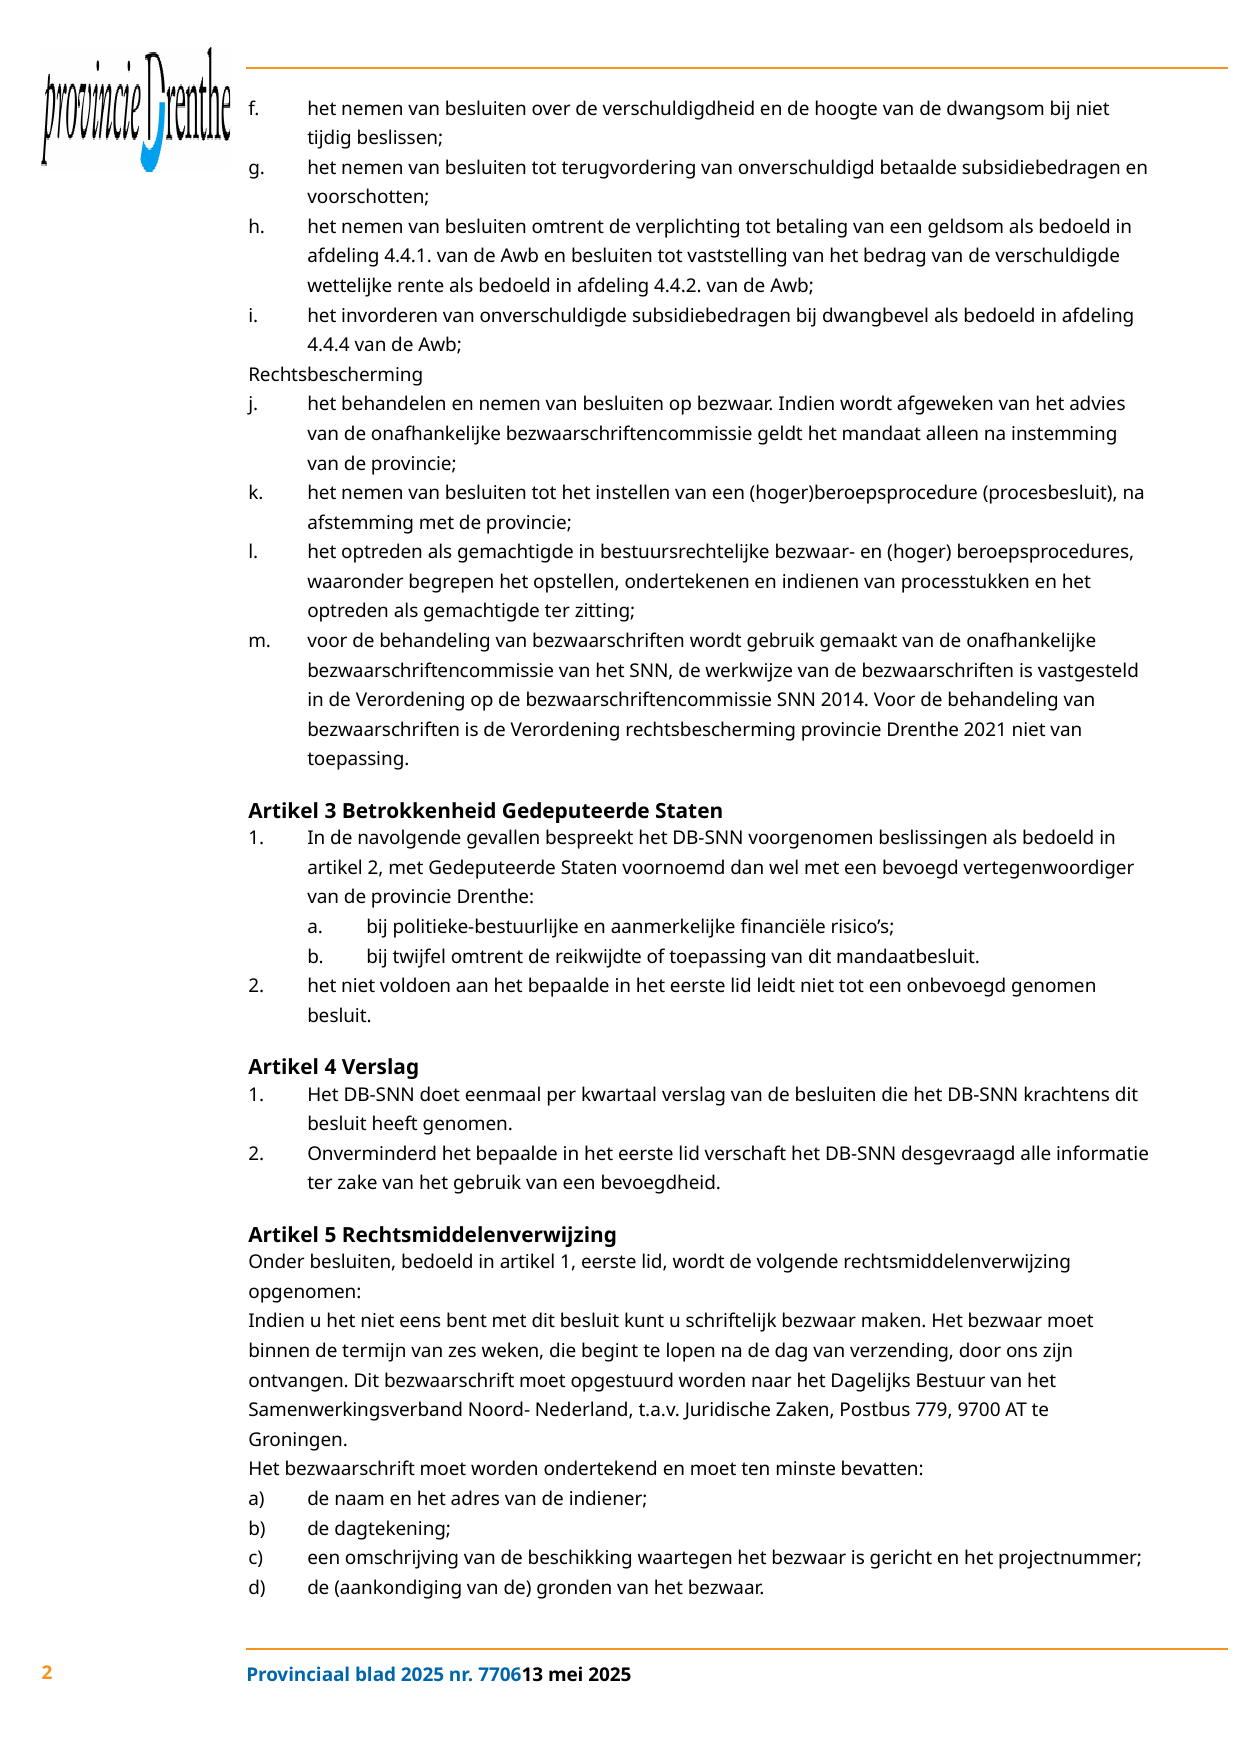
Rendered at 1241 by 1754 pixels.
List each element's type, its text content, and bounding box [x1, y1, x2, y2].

list het nemen van besluiten tot het instellen van een (hoger)beroepsprocedure (procesbesluit), na afstemming met de provincie; [248, 479, 1152, 535]
list de dagtekening; [248, 1515, 1152, 1540]
list de (aankondiging van de) gronden van het bezwaar. [248, 1574, 1152, 1599]
list het nemen van besluiten over de verschuldigdheid en de hoogte van de dwangsom bij niet tijdig beslissen; [248, 95, 1152, 150]
list In de navolgende gevallen bespreekt het DB-SNN voorgenomen beslissingen als bedoeld in artikel 2, met Gedeputeerde Staten voornoemd dan wel met een bevoegd vertegenwoordiger van de provincie Drenthe: [248, 824, 1152, 909]
list Onverminderd het bepaalde in het eerste lid verschaft het DB-SNN desgevraagd alle informatie ter zake van het gebruik van een bevoegdheid. [248, 1140, 1152, 1195]
text Onder besluiten, bedoeld in artikel 1, eerste lid, wordt de volgende rechtsmiddelenverwijzing opgenomen: [248, 1248, 1152, 1304]
text Indien u het niet eens bent met dit besluit kunt u schriftelijk bezwaar maken. Het bezwaar moet binnen de termijn van zes weken, die begint te lopen na de dag van verzending, door ons zijn ontvangen. Dit bezwaarschrift moet opgestuurd worden naar het Dagelijks Bestuur van het Samenwerkingsverband Noord- Nederland, t.a.v. Juridische Zaken, Postbus 779, 9700 AT te Groningen. [248, 1308, 1152, 1452]
text Rechtsbescherming [248, 361, 1152, 387]
list bij politieke-bestuurlijke en aanmerkelijke financiële risico’s; [307, 913, 1152, 939]
list een omschrijving van de beschikking waartegen het bezwaar is gericht en het projectnummer; [248, 1544, 1152, 1570]
list het nemen van besluiten omtrent de verplichting tot betaling van een geldsom als bedoeld in afdeling 4.4.1. van de Awb en besluiten tot vaststelling van het bedrag van de verschuldigde wettelijke rente als bedoeld in afdeling 4.4.2. van de Awb; [248, 213, 1152, 298]
list bij twijfel omtrent de reikwijdte of toepassing van dit mandaatbesluit. [307, 943, 1152, 968]
list het nemen van besluiten tot terugvordering van onverschuldigd betaalde subsidiebedragen en voorschotten; [248, 154, 1152, 209]
list het niet voldoen aan het bepaalde in het eerste lid leidt niet tot een onbevoegd genomen besluit. [248, 972, 1152, 1028]
list het behandelen en nemen van besluiten op bezwaar. Indien wordt afgeweken van het advies van de onafhankelijke bezwaarschriftencommissie geldt het mandaat alleen na instemming van de provincie; [248, 391, 1152, 476]
list het optreden als gemachtigde in bestuursrechtelijke bezwaar- en (hoger) beroepsprocedures, waaronder begrepen het opstellen, ondertekenen en indienen van processtukken en het optreden als gemachtigde ter zitting; [248, 538, 1152, 623]
picture [41, 47, 231, 172]
text Het bezwaarschrift moet worden ondertekend en moet ten minste bevatten: [248, 1456, 1152, 1481]
list het invorderen van onverschuldigde subsidiebedragen bij dwangbevel als bedoeld in afdeling 4.4.4 van de Awb; [248, 302, 1152, 357]
list Het DB-SNN doet eenmaal per kwartaal verslag van de besluiten die het DB-SNN krachtens dit besluit heeft genomen. [248, 1081, 1152, 1136]
text Artikel 5 Rechtsmiddelenverwijzing [248, 1220, 1152, 1248]
list voor de behandeling van bezwaarschriften wordt gebruik gemaakt van de onafhankelijke bezwaarschriftencommissie van het SNN, de werkwijze van de bezwaarschriften is vastgesteld in de Verordening op de bezwaarschriftencommissie SNN 2014. Voor de behandeling van bezwaarschriften is de Verordening rechtsbescherming provincie Drenthe 2021 niet van toepassing. [248, 627, 1152, 771]
text Artikel 3 Betrokkenheid Gedeputeerde Staten [248, 796, 1152, 824]
list de naam en het adres van de indiener; [248, 1485, 1152, 1511]
text Artikel 4 Verslag [248, 1052, 1152, 1081]
